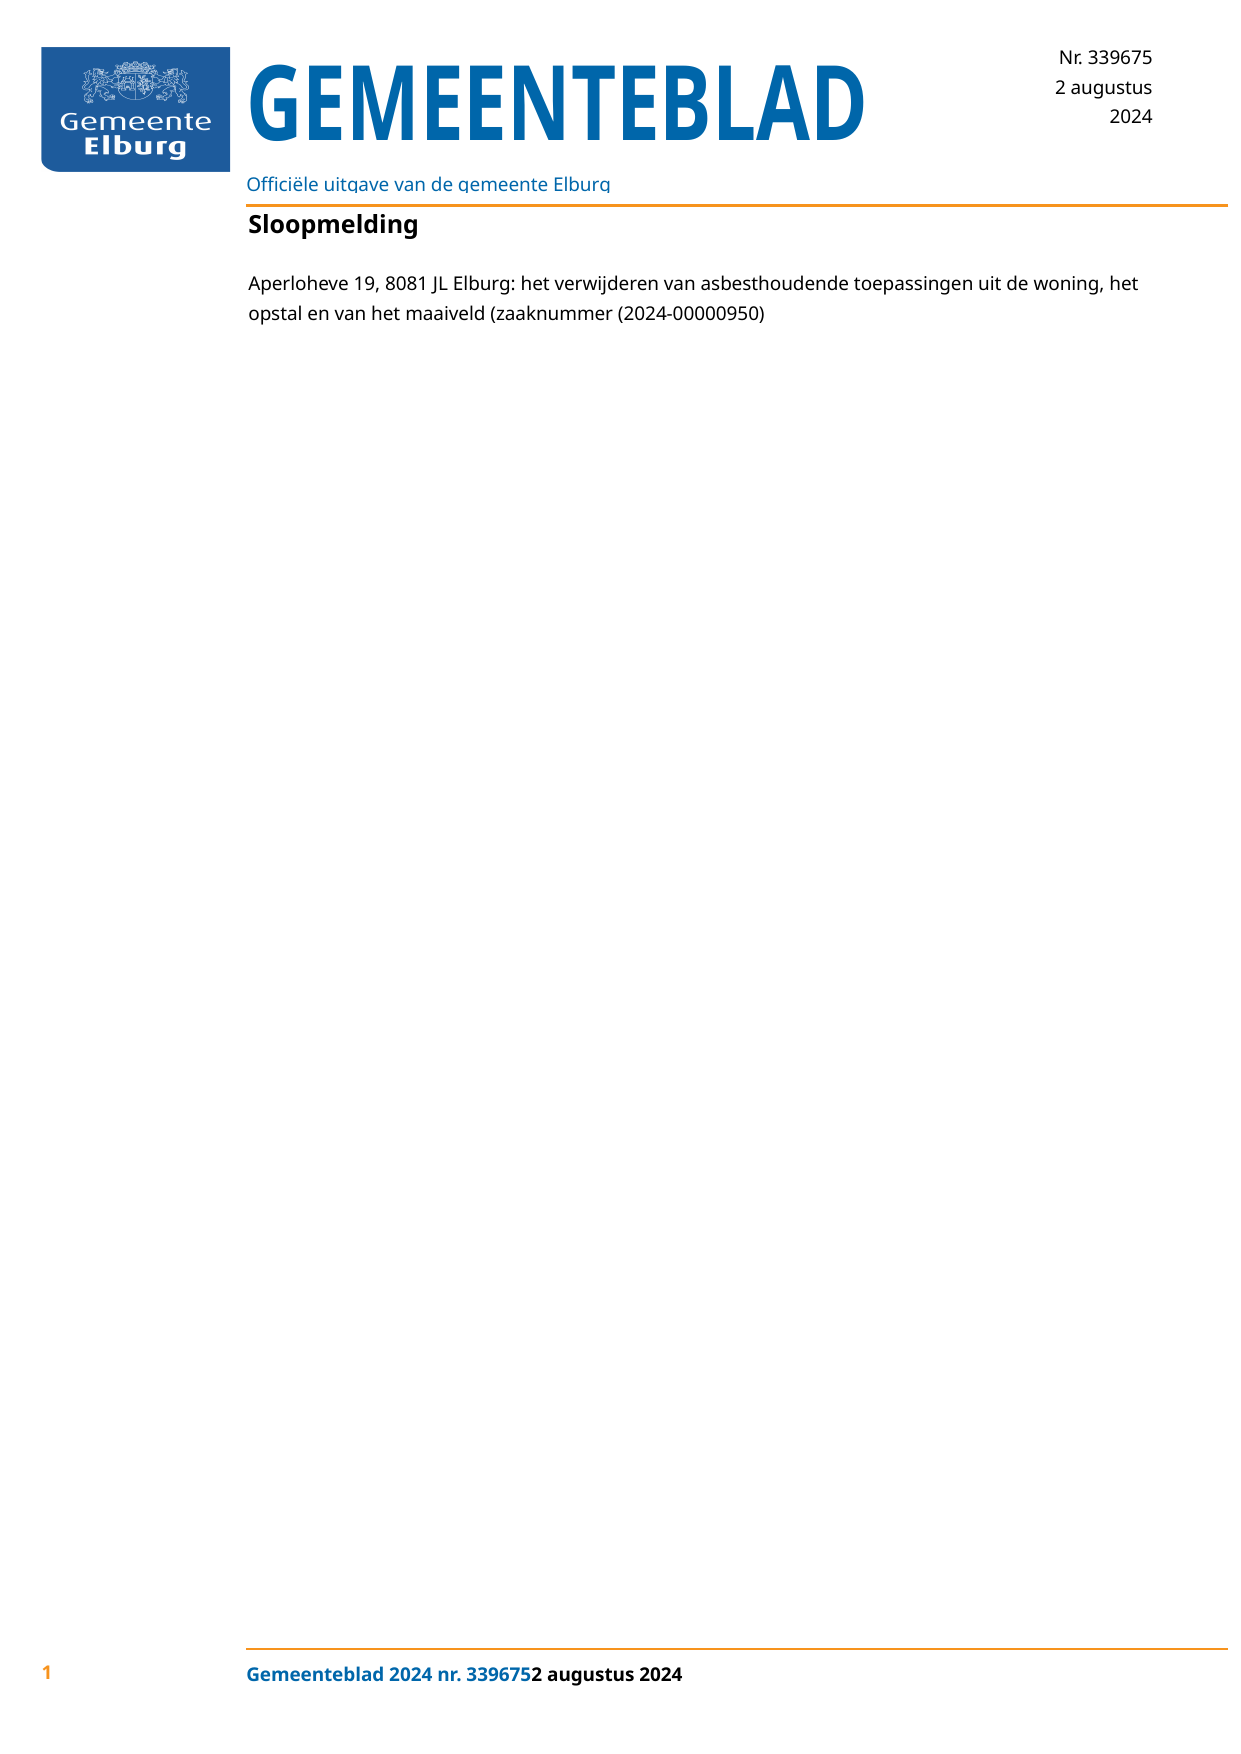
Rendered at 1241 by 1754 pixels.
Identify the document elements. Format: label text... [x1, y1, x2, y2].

text Aperloheve 19, 8081 JL Elburg: het verwijderen van asbesthoudende toepassingen uit de woning, het opstal en van het maaiveld (zaaknummer (2024-00000950) [248, 270, 1152, 326]
text Sloopmelding [248, 207, 1152, 241]
picture [41, 47, 231, 172]
